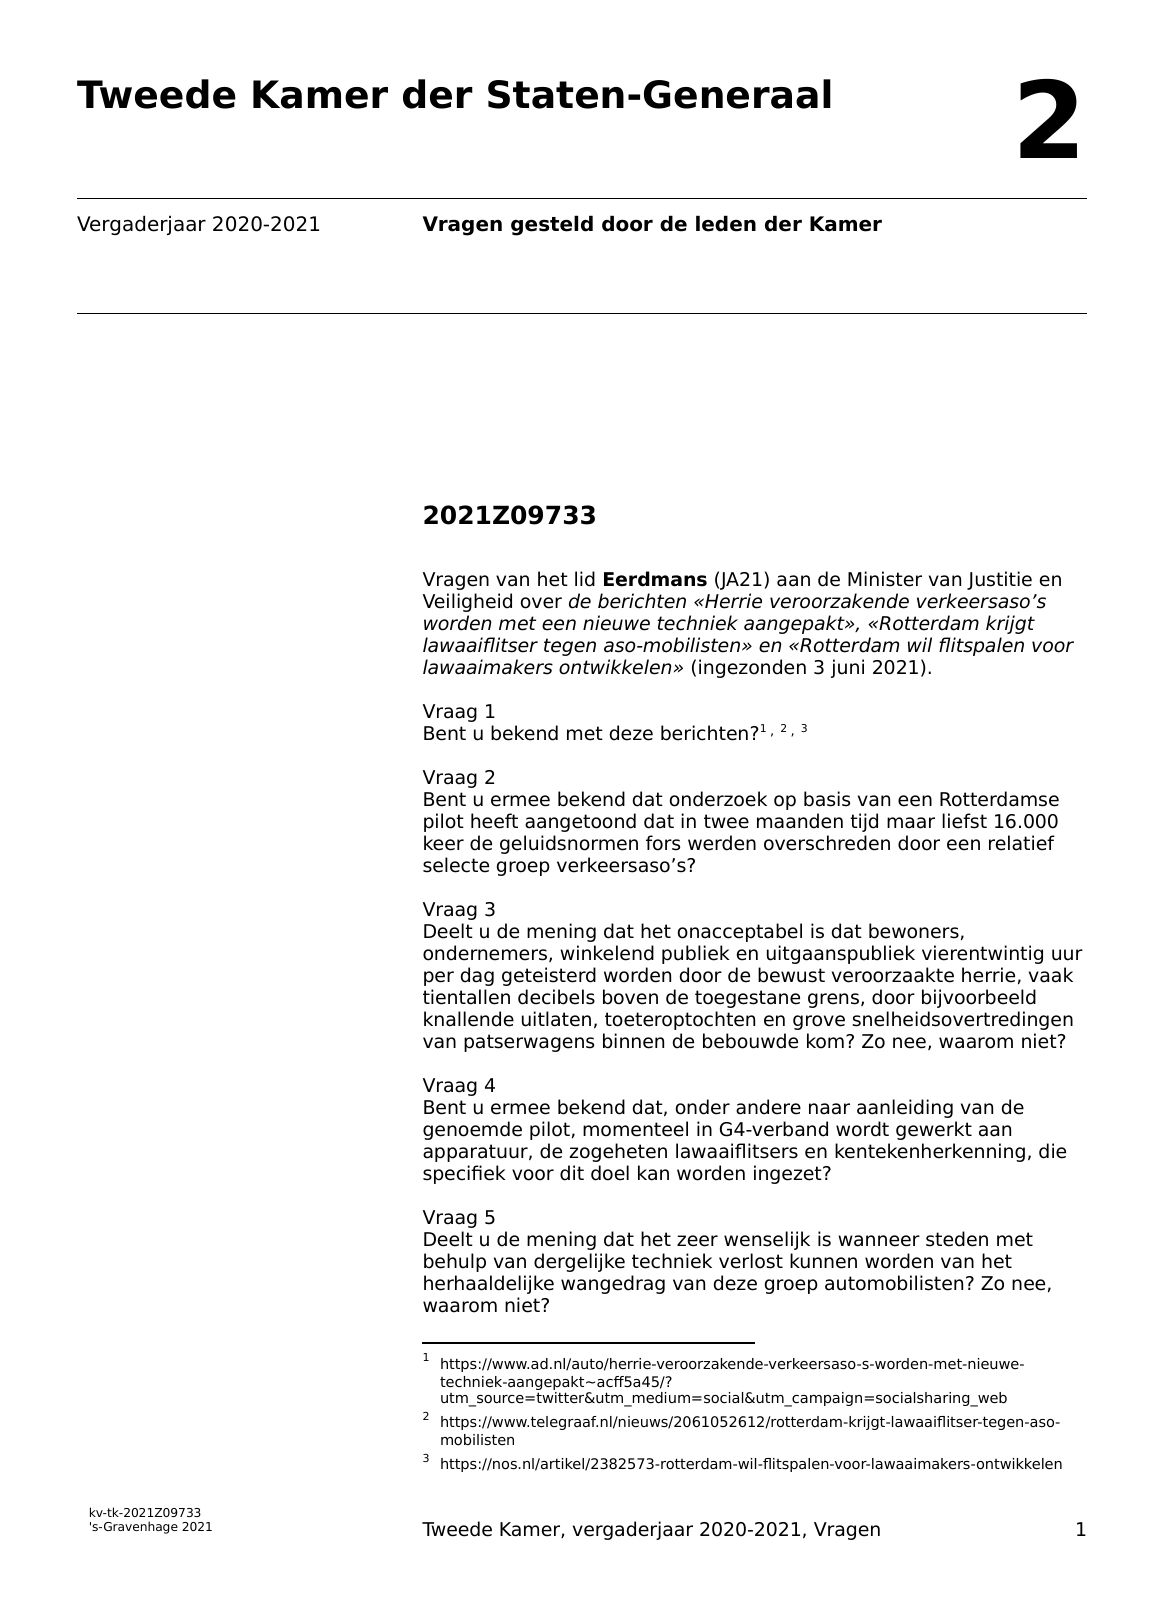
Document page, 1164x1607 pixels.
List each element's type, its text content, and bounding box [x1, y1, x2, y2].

text https://www.telegraaf.nl/nieuws/2061052612/rotterdam-krijgt-lawaaiflitser-tegen-aso-mobilisten [422, 1410, 1087, 1449]
text Deelt u de mening dat het onacceptabel is dat bewoners, ondernemers, winkelend publiek en uitgaanspubliek vierentwintig uur per dag geteisterd worden door de bewust veroorzaakte herrie, vaak tientallen decibels boven de toegestane grens, door bijvoorbeeld knallende uitlaten, toeteroptochten en grove snelheidsovertredingen van patserwagens binnen de bebouwde kom? Zo nee, waarom niet? [422, 921, 1087, 1053]
text Vraag 4 [422, 1075, 1087, 1097]
text Vraag 3 [422, 899, 1087, 921]
text 's-Gravenhage 2021 [88, 1520, 323, 1534]
text Vragen van het lid Eerdmans (JA21) aan de Minister van Justitie en Veiligheid over de berichten «Herrie veroorzakende verkeersaso’s worden met een nieuwe techniek aangepakt», «Rotterdam krijgt lawaaiflitser tegen aso-mobilisten» en «Rotterdam wil flitspalen voor lawaaimakers ontwikkelen» (ingezonden 3 juni 2021). [422, 569, 1087, 679]
text Bent u bekend met deze berichten?, , [422, 723, 1087, 745]
table_header 2 [886, 59, 1087, 198]
table_cell Vragen gesteld door de leden der Kamer [422, 199, 1087, 313]
table_cell Vergaderjaar 2020-2021 [77, 199, 422, 313]
text Bent u ermee bekend dat onderzoek op basis van een Rotterdamse pilot heeft aangetoond dat in twee maanden tijd maar liefst 16.000 keer de geluidsnormen fors werden overschreden door een relatief selecte groep verkeersaso’s? [422, 789, 1087, 877]
table_header Tweede Kamer der Staten-Generaal [77, 59, 886, 198]
text https://www.ad.nl/auto/herrie-veroorzakende-verkeersaso-s-worden-met-nieuwe-techniek-aangepakt~acff5a45/?utm_source=twitter&utm_medium=social&utm_campaign=socialsharing_web [422, 1352, 1087, 1407]
text kv-tk-2021Z09733 [88, 1506, 323, 1520]
text Vraag 2 [422, 767, 1087, 789]
text 2021Z09733 [422, 501, 1087, 531]
text https://nos.nl/artikel/2382573-rotterdam-wil-flitspalen-voor-lawaaimakers-ontwikkelen [422, 1452, 1087, 1474]
text Bent u ermee bekend dat, onder andere naar aanleiding van de genoemde pilot, momenteel in G4-verband wordt gewerkt aan apparatuur, de zogeheten lawaaiflitsers en kentekenherkenning, die specifiek voor dit doel kan worden ingezet? [422, 1097, 1087, 1185]
text Vraag 5 [422, 1207, 1087, 1229]
text Deelt u de mening dat het zeer wenselijk is wanneer steden met behulp van dergelijke techniek verlost kunnen worden van het herhaaldelijke wangedrag van deze groep automobilisten? Zo nee, waarom niet? [422, 1229, 1087, 1317]
text Vraag 1 [422, 701, 1087, 723]
